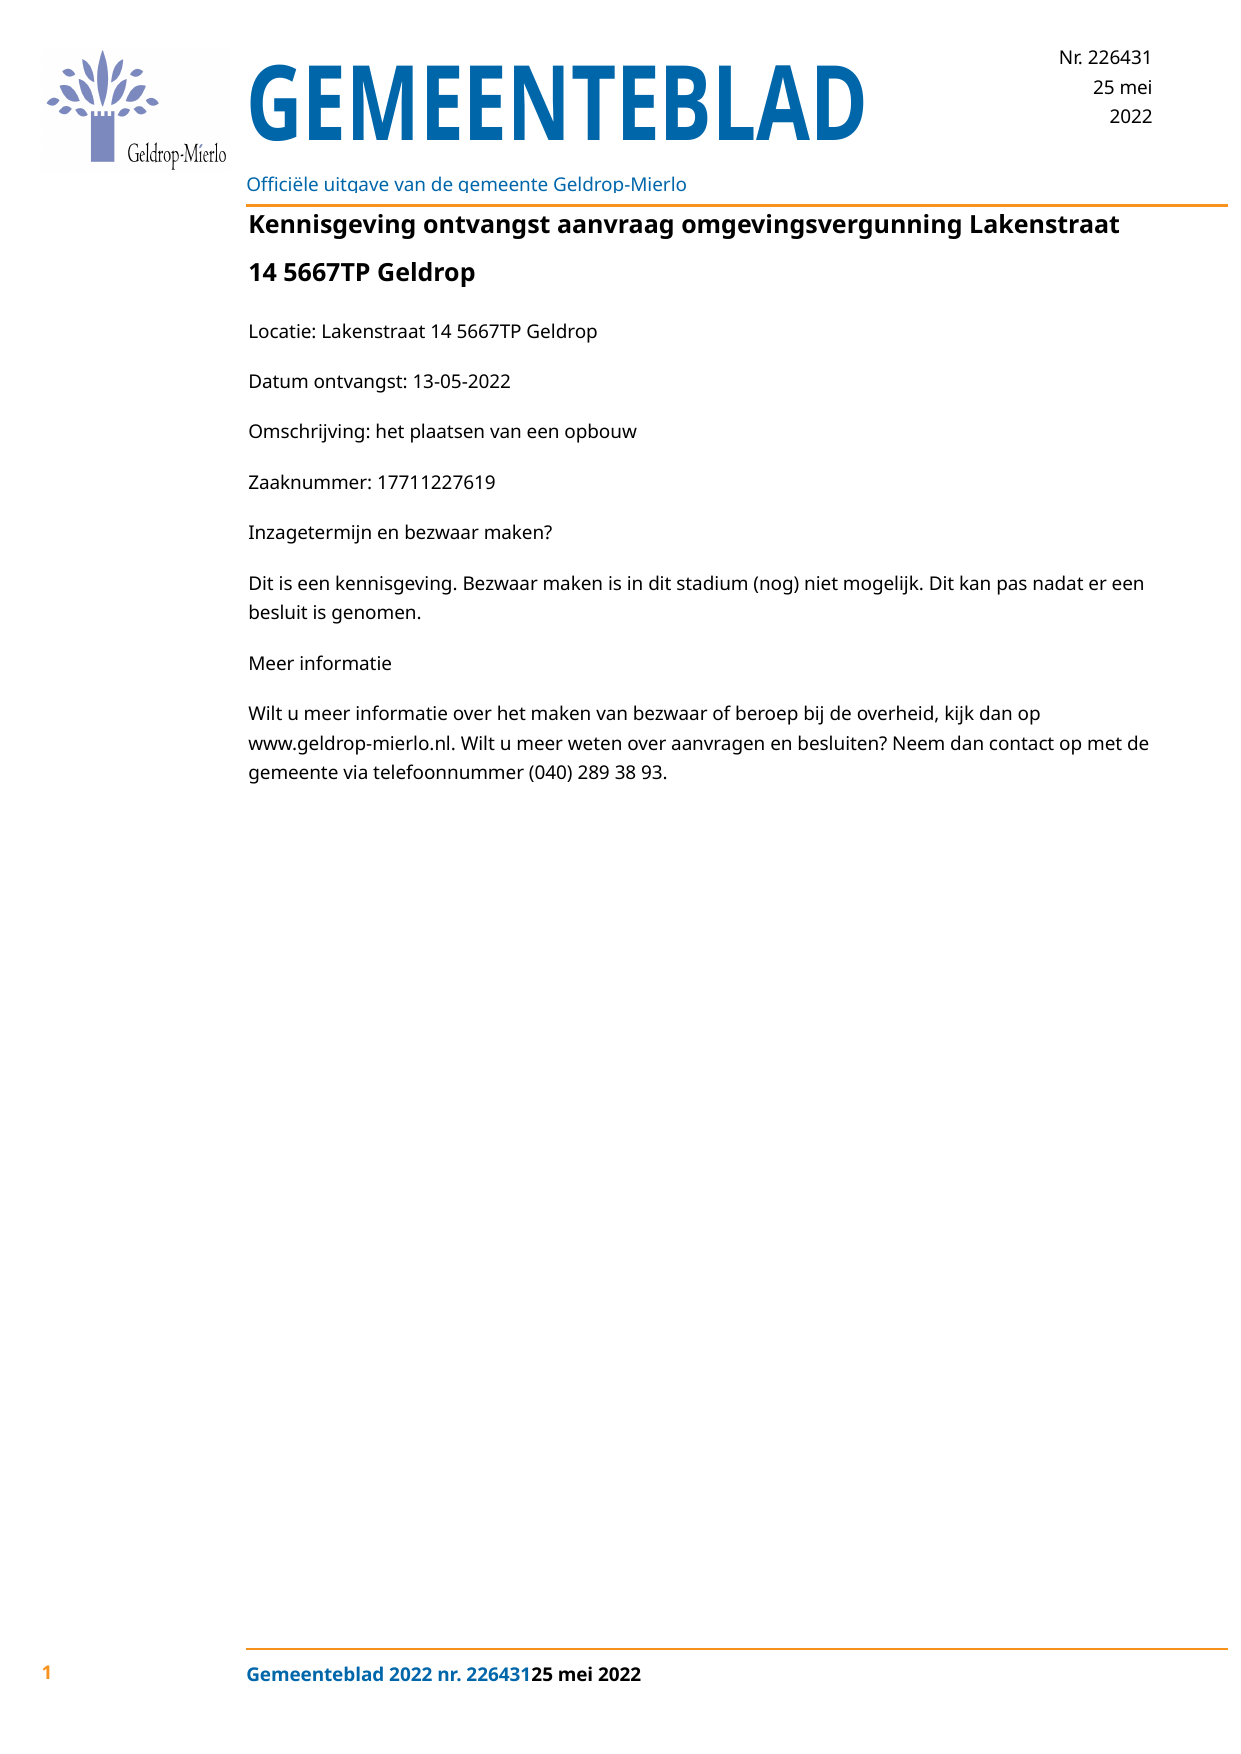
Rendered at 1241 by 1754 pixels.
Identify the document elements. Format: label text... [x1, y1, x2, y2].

text Datum ontvangst: 13-05-2022 [248, 368, 1152, 394]
picture [41, 47, 231, 172]
text Inzagetermijn en bezwaar maken? [248, 519, 1152, 545]
text Wilt u meer informatie over het maken van bezwaar of beroep bij de overheid, kijk dan op www.geldrop-mierlo.nl. Wilt u meer weten over aanvragen en besluiten? Neem dan contact op met de gemeente via telefoonnummer (040) 289 38 93. [248, 700, 1152, 785]
text Omschrijving: het plaatsen van een opbouw [248, 419, 1152, 444]
text Dit is een kennisgeving. Bezwaar maken is in dit stadium (nog) niet mogelijk. Dit kan pas nadat er een besluit is genomen. [248, 570, 1152, 625]
text Zaaknummer: 17711227619 [248, 469, 1152, 495]
text Locatie: Lakenstraat 14 5667TP Geldrop [248, 318, 1152, 344]
text Meer informatie [248, 650, 1152, 676]
text Kennisgeving ontvangst aanvraag omgevingsvergunning Lakenstraat 14 5667TP Geldrop [248, 207, 1152, 288]
